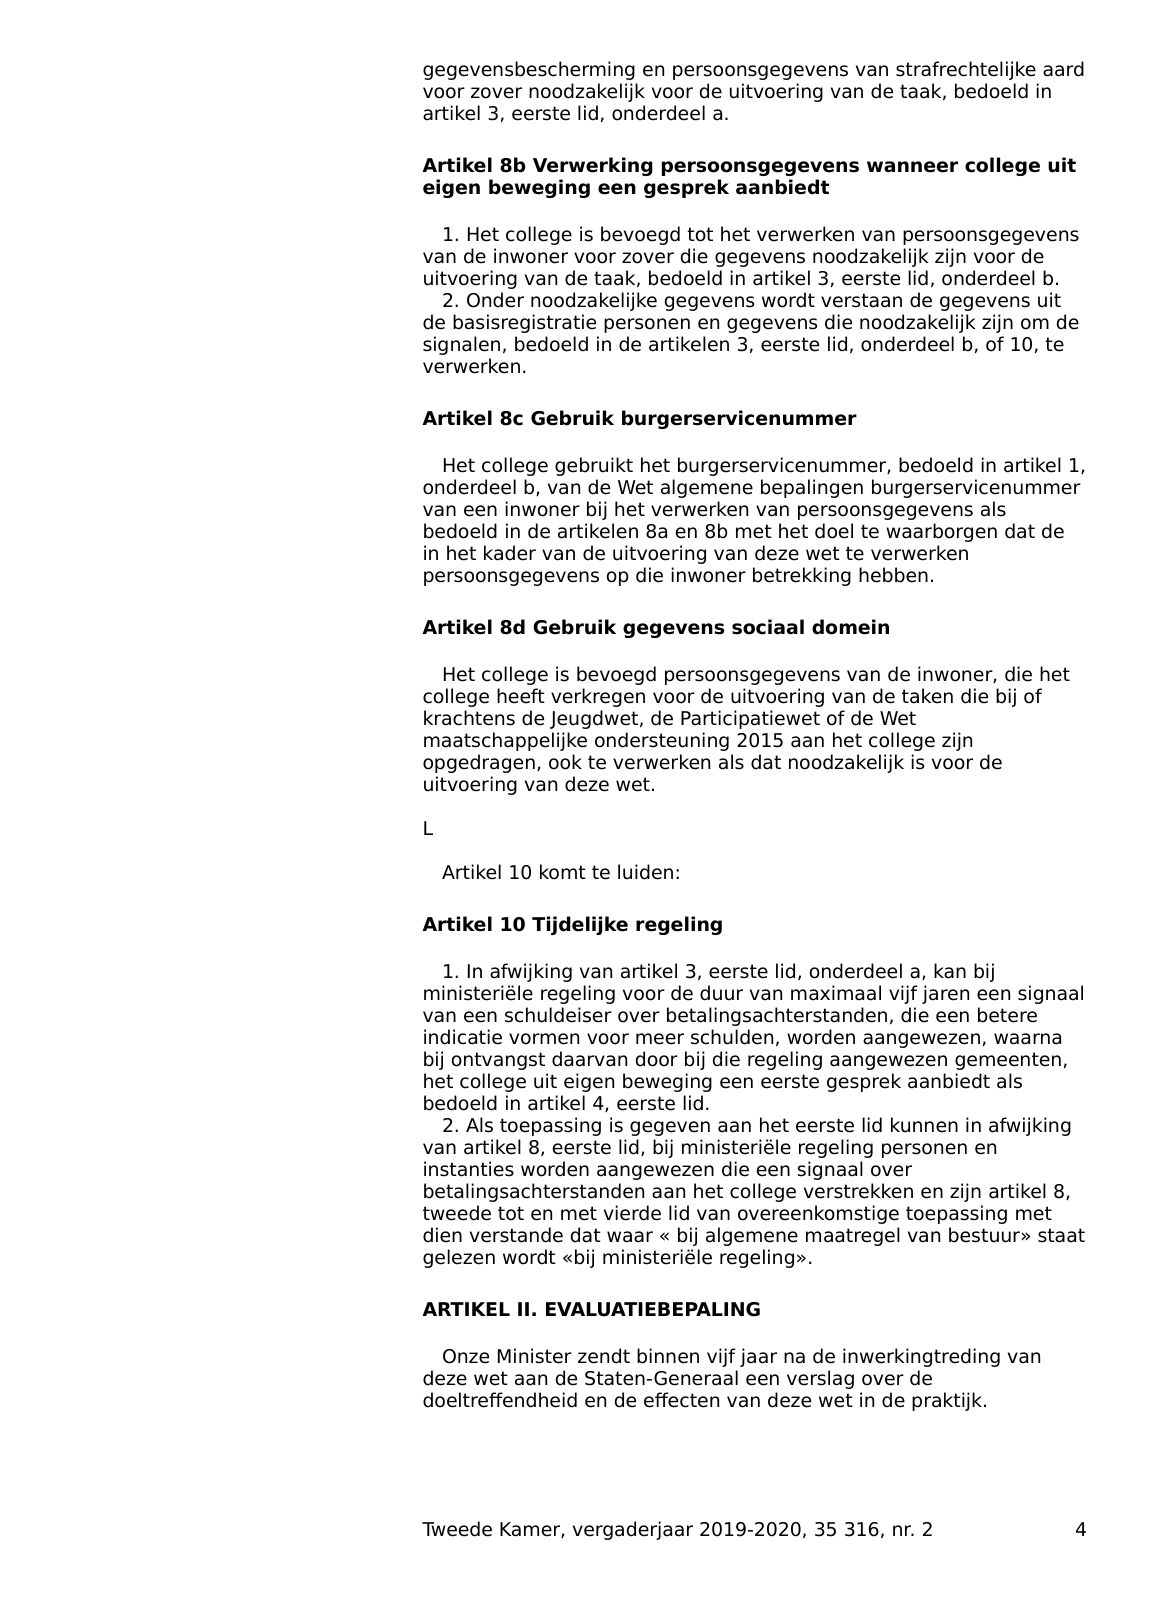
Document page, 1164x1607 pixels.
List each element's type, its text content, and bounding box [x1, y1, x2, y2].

subtitle Artikel 8c Gebruik burgerservicenummer [422, 408, 1087, 430]
subtitle Artikel 10 Tijdelijke regeling [422, 914, 1087, 936]
subtitle Artikel 8d Gebruik gegevens sociaal domein [422, 617, 1087, 639]
text 1. In afwijking van artikel 3, eerste lid, onderdeel a, kan bij ministeriële regeling voor de duur van maximaal vijf jaren een signaal van een schuldeiser over betalingsachterstanden, die een betere indicatie vormen voor meer schulden, worden aangewezen, waarna bij ontvangst daarvan door bij die regeling aangewezen gemeenten, het college uit eigen beweging een eerste gesprek aanbiedt als bedoeld in artikel 4, eerste lid. [422, 961, 1087, 1115]
text Onze Minister zendt binnen vijf jaar na de inwerkingtreding van deze wet aan de Staten-Generaal een verslag over de doeltreffendheid en de effecten van deze wet in de praktijk. [422, 1346, 1087, 1411]
text L [422, 818, 1087, 840]
text Het college gebruikt het burgerservicenummer, bedoeld in artikel 1, onderdeel b, van de Wet algemene bepalingen burgerservicenummer van een inwoner bij het verwerken van persoonsgegevens als bedoeld in de artikelen 8a en 8b met het doel te waarborgen dat de in het kader van de uitvoering van deze wet te verwerken persoonsgegevens op die inwoner betrekking hebben. [422, 455, 1087, 587]
text gegevensbescherming en persoonsgegevens van strafrechtelijke aard voor zover noodzakelijk voor de uitvoering van de taak, bedoeld in artikel 3, eerste lid, onderdeel a. [422, 59, 1087, 125]
text Artikel 10 komt te luiden: [422, 862, 1087, 884]
text 2. Als toepassing is gegeven aan het eerste lid kunnen in afwijking van artikel 8, eerste lid, bij ministeriële regeling personen en instanties worden aangewezen die een signaal over betalingsachterstanden aan het college verstrekken en zijn artikel 8, tweede tot en met vierde lid van overeenkomstige toepassing met dien verstande dat waar « bij algemene maatregel van bestuur» staat gelezen wordt «bij ministeriële regeling». [422, 1115, 1087, 1268]
subtitle Artikel 8b Verwerking persoonsgegevens wanneer college uit eigen beweging een gesprek aanbiedt [422, 155, 1087, 199]
text Het college is bevoegd persoonsgegevens van de inwoner, die het college heeft verkregen voor de uitvoering van de taken die bij of krachtens de Jeugdwet, de Participatiewet of de Wet maatschappelijke ondersteuning 2015 aan het college zijn opgedragen, ook te verwerken als dat noodzakelijk is voor de uitvoering van deze wet. [422, 664, 1087, 796]
subtitle ARTIKEL II. EVALUATIEBEPALING [422, 1298, 1087, 1321]
text 2. Onder noodzakelijke gegevens wordt verstaan de gegevens uit de basisregistratie personen en gegevens die noodzakelijk zijn om de signalen, bedoeld in de artikelen 3, eerste lid, onderdeel b, of 10, te verwerken. [422, 290, 1087, 378]
text 1. Het college is bevoegd tot het verwerken van persoonsgegevens van de inwoner voor zover die gegevens noodzakelijk zijn voor de uitvoering van de taak, bedoeld in artikel 3, eerste lid, onderdeel b. [422, 224, 1087, 290]
